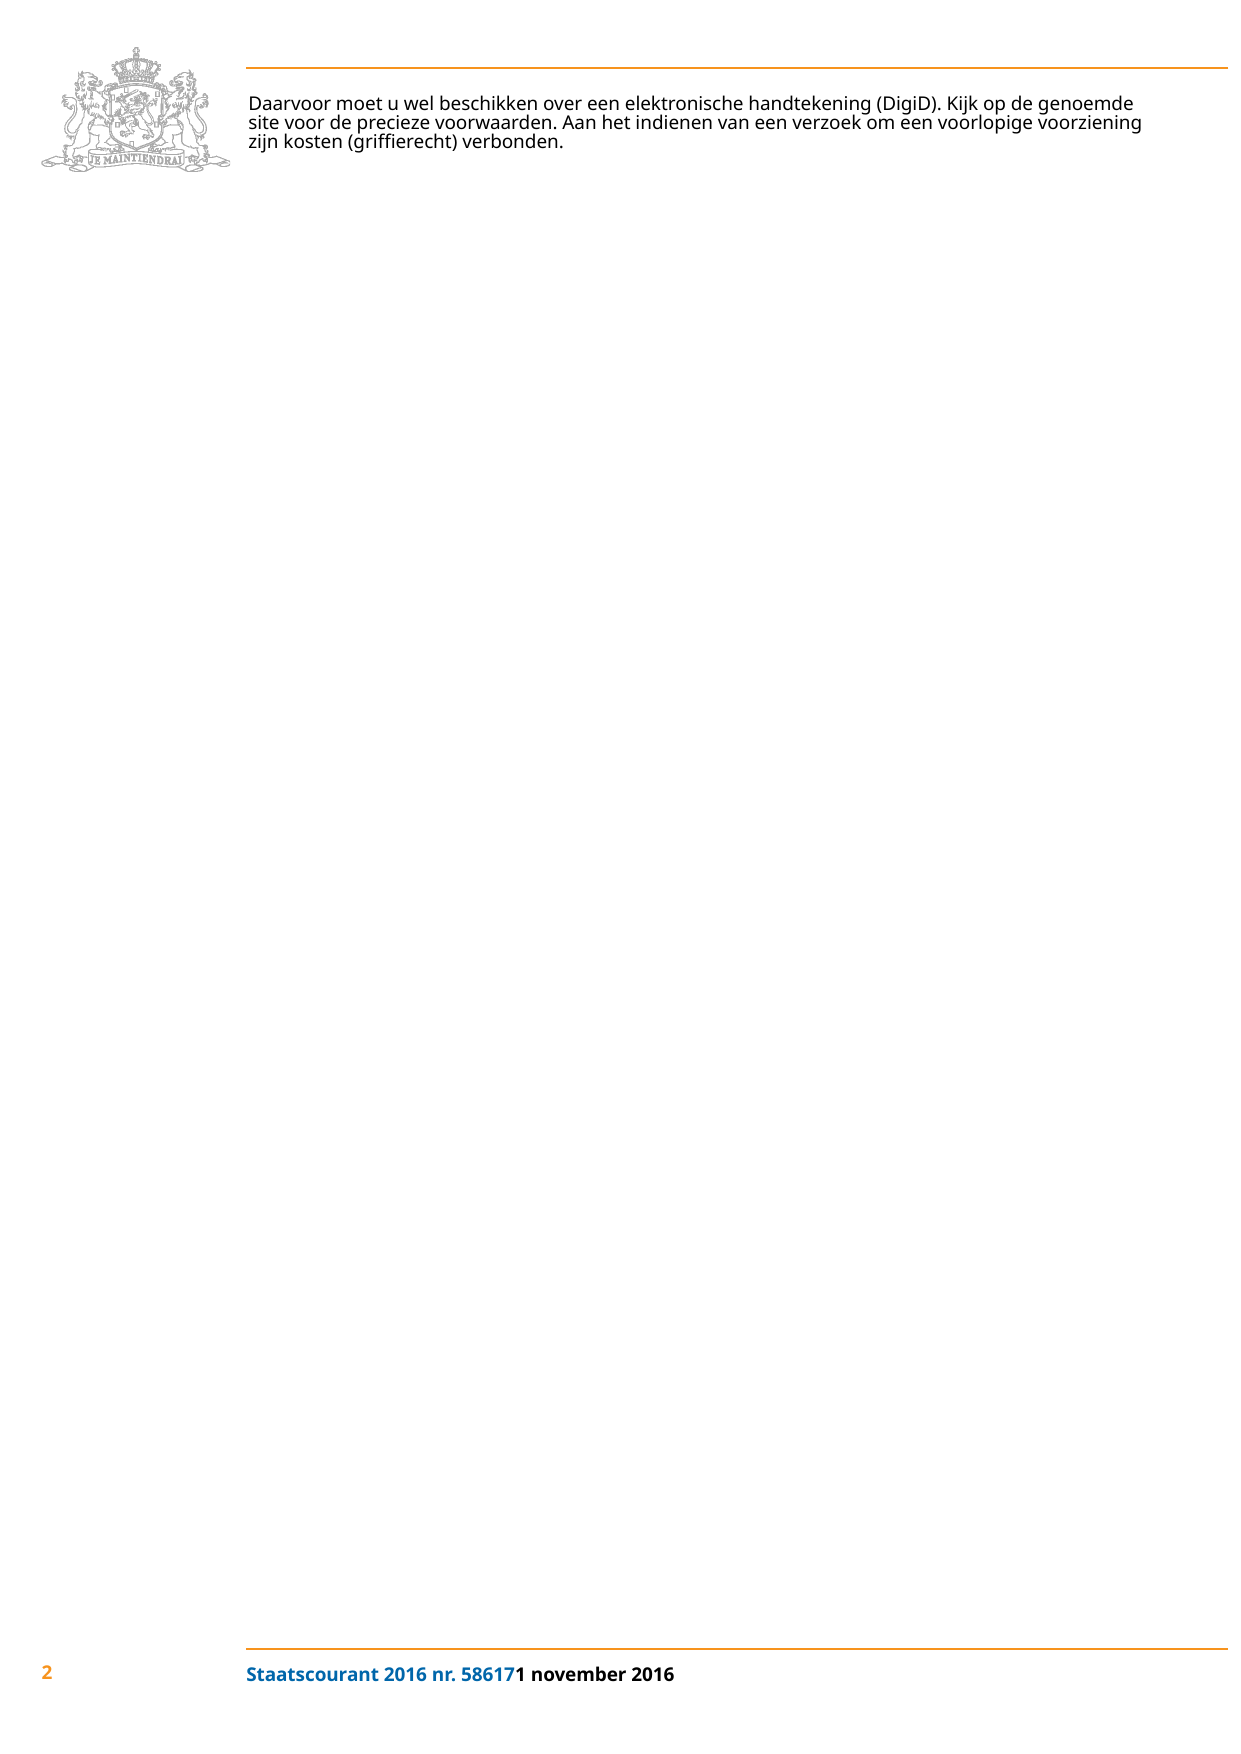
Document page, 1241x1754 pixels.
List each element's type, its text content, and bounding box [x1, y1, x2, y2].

text Daarvoor moet u wel beschikken over een elektronische handtekening (DigiD). Kijk op de genoemde site voor de precieze voorwaarden. Aan het indienen van een verzoek om een voorlopige voorziening zijn kosten (griffierecht) verbonden. [248, 95, 1152, 153]
picture [41, 47, 231, 172]
